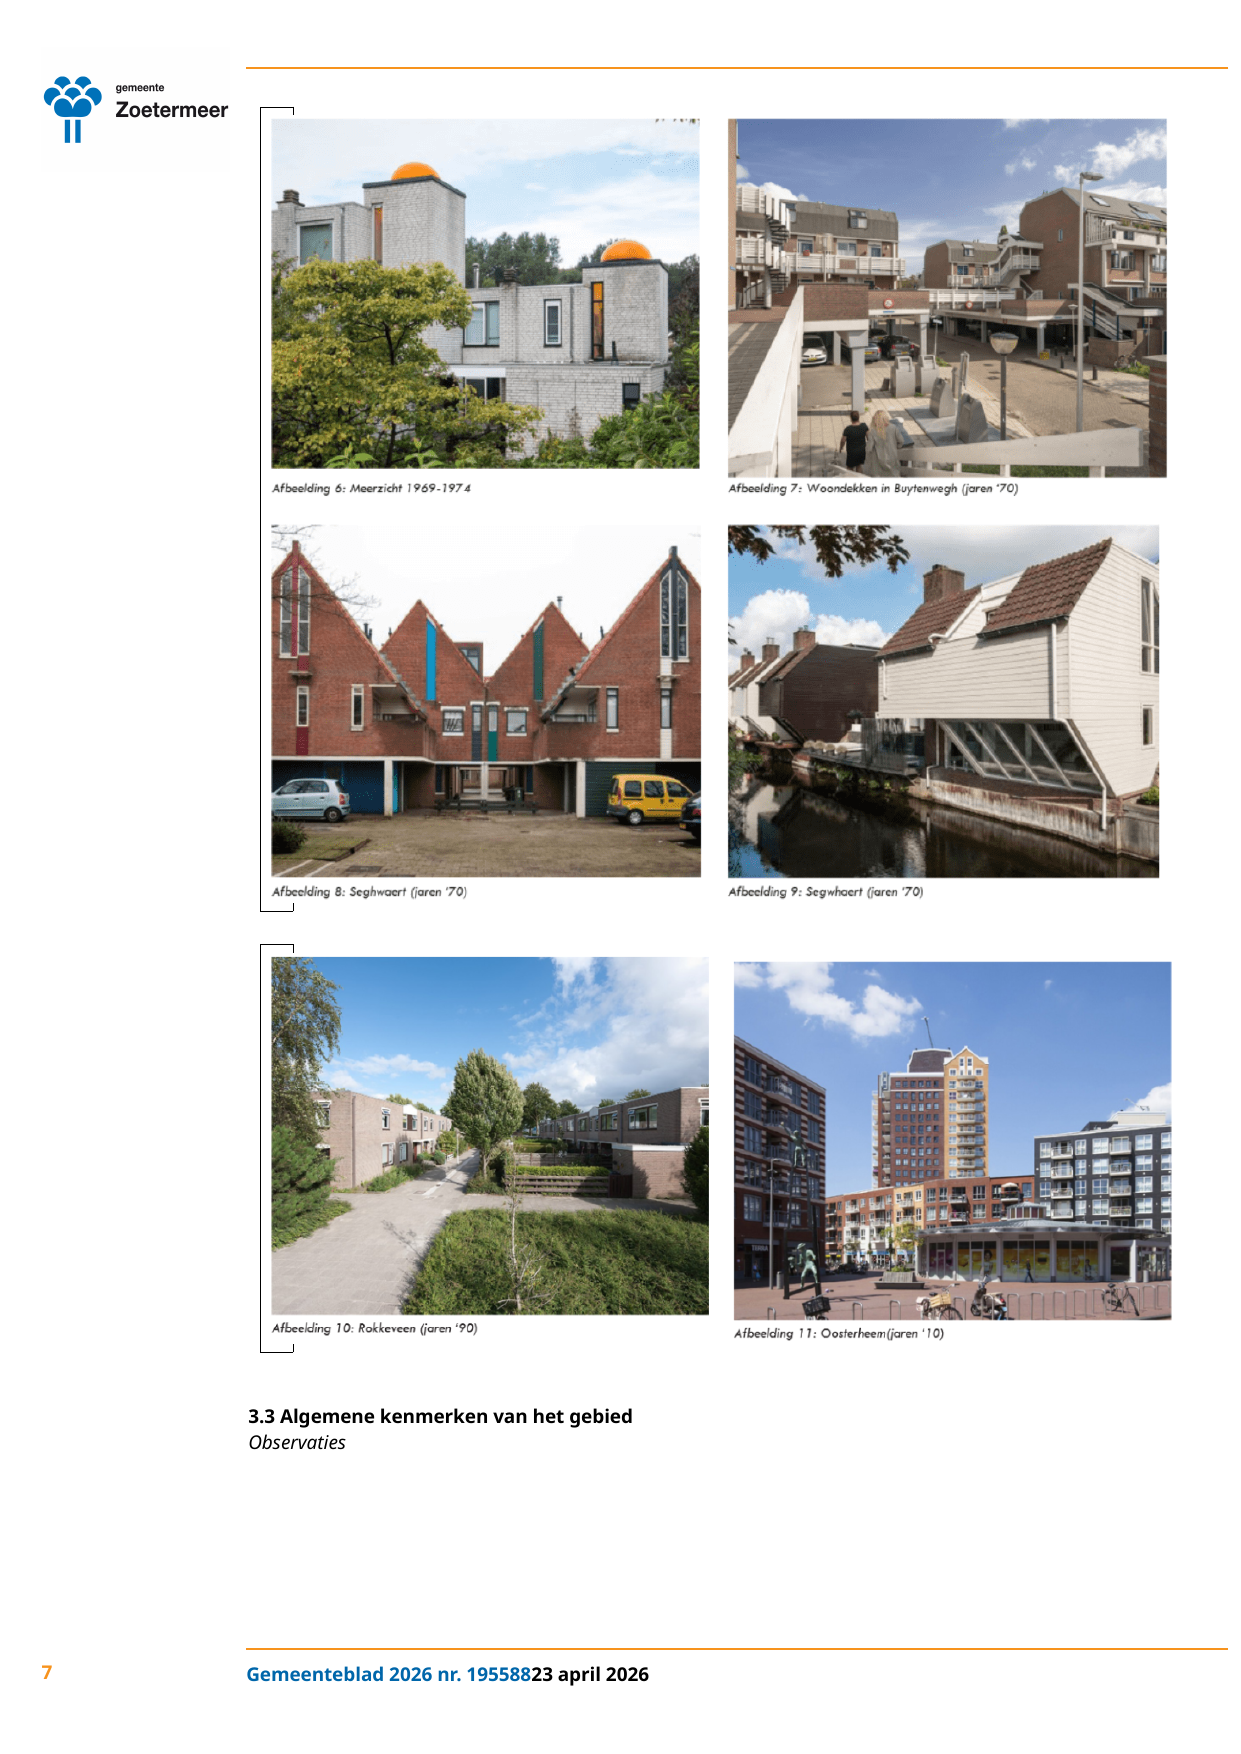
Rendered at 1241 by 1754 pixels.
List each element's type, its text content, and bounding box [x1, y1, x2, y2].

picture [268, 953, 1173, 1344]
picture [41, 47, 231, 172]
text Observaties [248, 1429, 1152, 1454]
picture [268, 115, 1173, 903]
text 3.3 Algemene kenmerken van het gebied [248, 1403, 1152, 1429]
